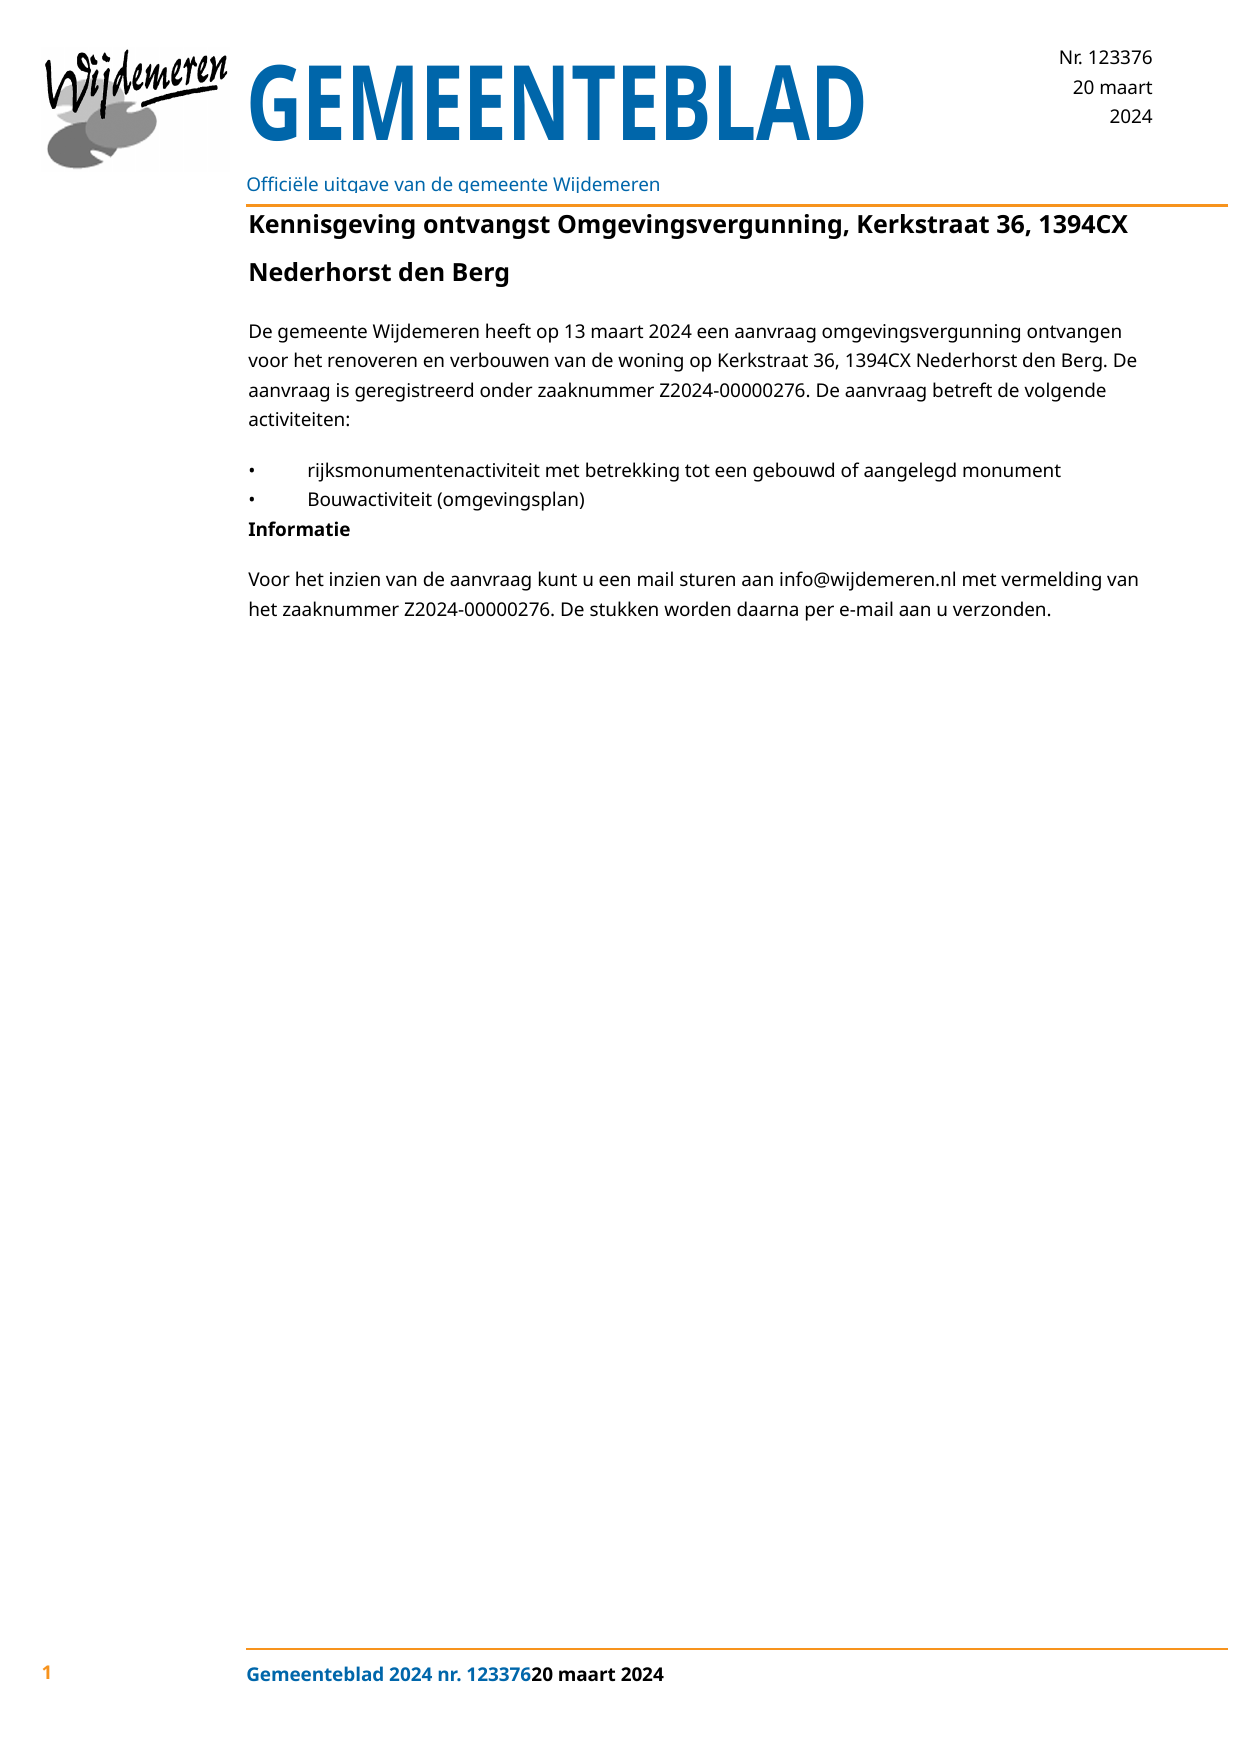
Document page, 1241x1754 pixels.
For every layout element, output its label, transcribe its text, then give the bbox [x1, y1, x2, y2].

picture [41, 47, 231, 172]
list Bouwactiviteit (omgevingsplan) [248, 487, 1152, 512]
text De gemeente Wijdemeren heeft op 13 maart 2024 een aanvraag omgevingsvergunning ontvangen voor het renoveren en verbouwen van de woning op Kerkstraat 36, 1394CX Nederhorst den Berg. De aanvraag is geregistreerd onder zaaknummer Z2024-00000276. De aanvraag betreft de volgende activiteiten: [248, 318, 1152, 432]
text Informatie [248, 516, 1152, 542]
list rijksmonumentenactiviteit met betrekking tot een gebouwd of aangelegd monument [248, 457, 1152, 483]
text Kennisgeving ontvangst Omgevingsvergunning, Kerkstraat 36, 1394CX Nederhorst den Berg [248, 207, 1152, 288]
text Voor het inzien van de aanvraag kunt u een mail sturen aan info@wijdemeren.nl met vermelding van het zaaknummer Z2024-00000276. De stukken worden daarna per e-mail aan u verzonden. [248, 567, 1152, 622]
